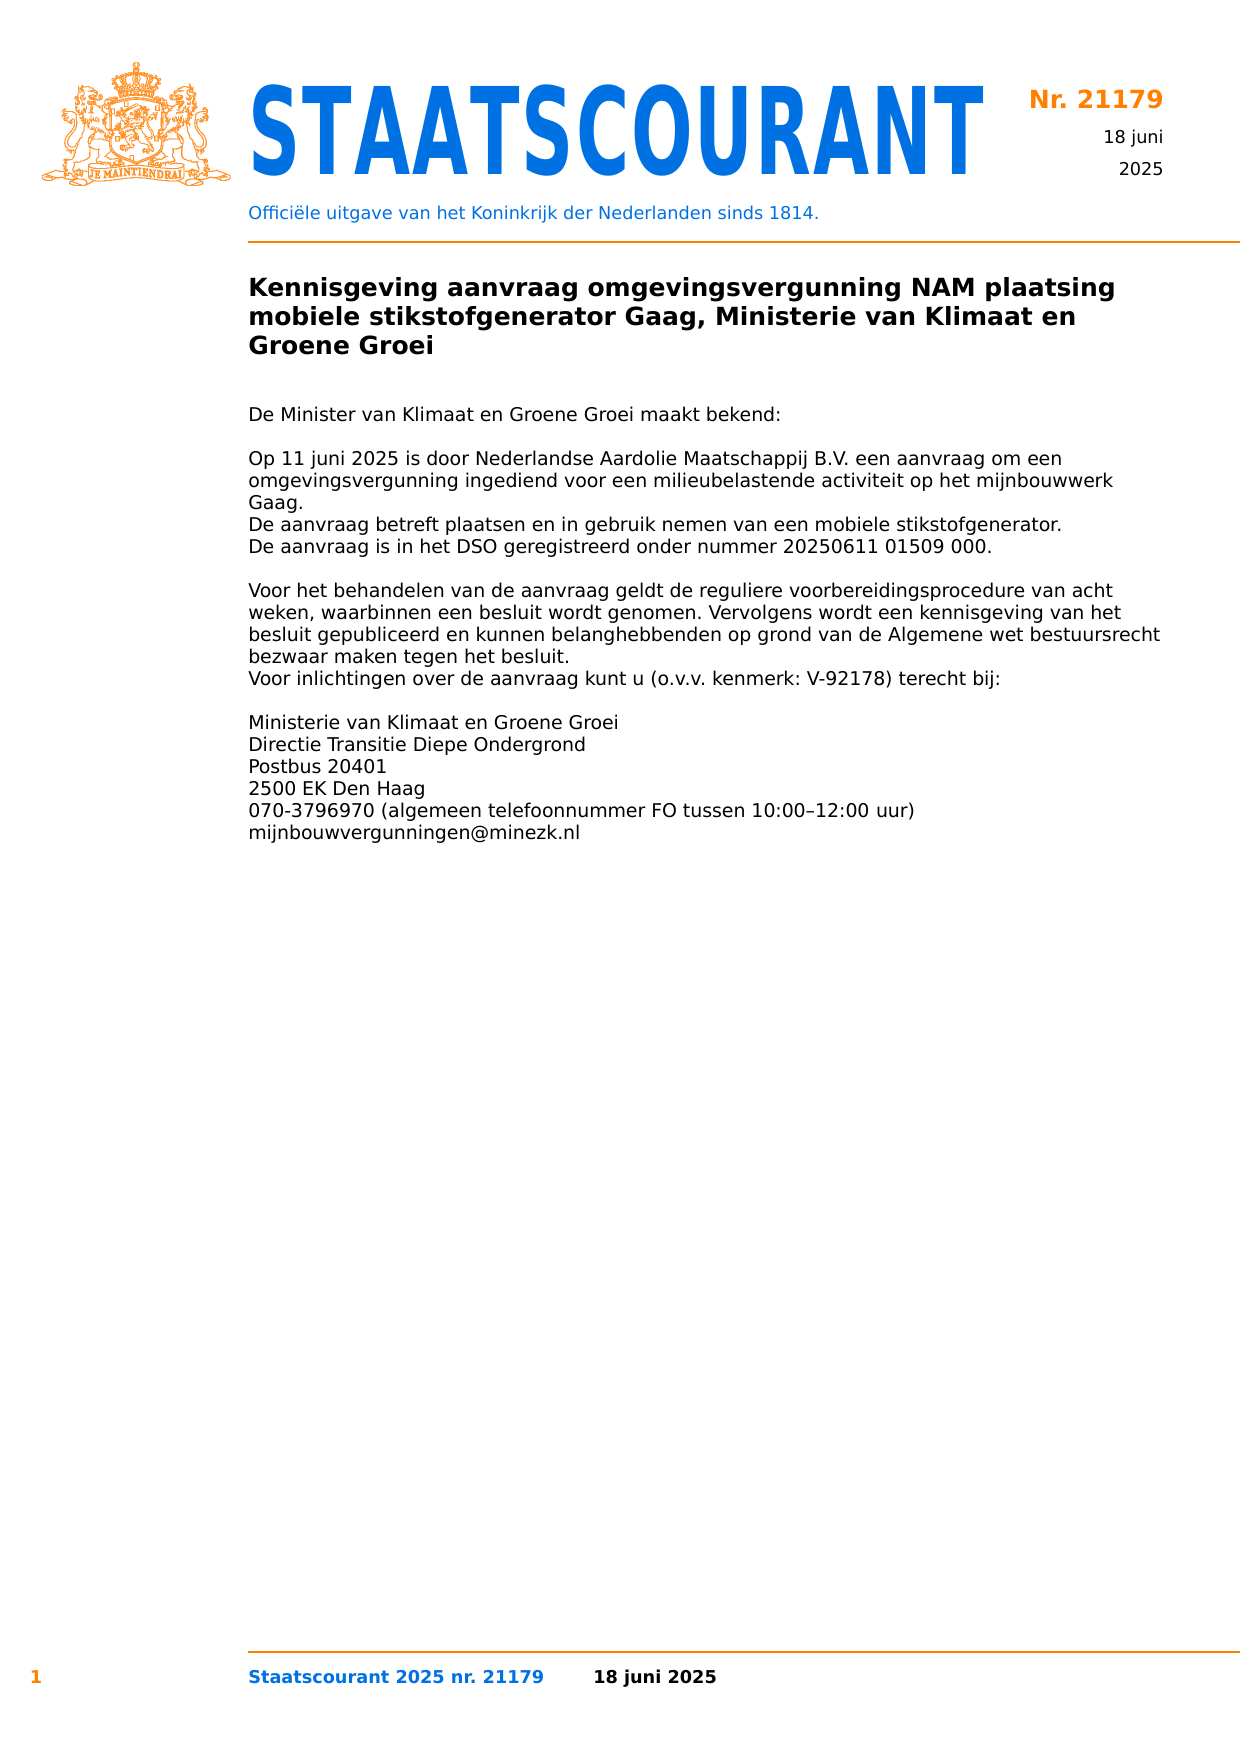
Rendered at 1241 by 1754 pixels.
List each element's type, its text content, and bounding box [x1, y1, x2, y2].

text Postbus 20401 [248, 756, 1163, 778]
text Op 11 juni 2025 is door Nederlandse Aardolie Maatschappij B.V. een aanvraag om een omgevingsvergunning ingediend voor een milieubelastende activiteit op het mijnbouwwerk Gaag. [248, 448, 1163, 514]
text Ministerie van Klimaat en Groene Groei [248, 712, 1163, 734]
text 2500 EK Den Haag [248, 778, 1163, 799]
table_cell 2025 [998, 153, 1240, 203]
table_cell Officiële uitgave van het Koninkrijk der Nederlanden sinds 1814. [248, 203, 1240, 241]
text De Minister van Klimaat en Groene Groei maakt bekend: [248, 404, 1163, 426]
picture [41, 62, 231, 186]
table_header [25, 62, 248, 241]
text Voor inlichtingen over de aanvraag kunt u (o.v.v. kenmerk: V-92178) terecht bij: [248, 668, 1163, 690]
text 070-3796970 (algemeen telefoonnummer FO tussen 10:00–12:00 uur) [248, 799, 1163, 822]
table_header Nr. 21179 [998, 62, 1240, 121]
table_cell 18 juni [998, 121, 1240, 153]
text Directie Transitie Diepe Ondergrond [248, 734, 1163, 756]
table_header STAATSCOURANT [248, 62, 998, 203]
subtitle Kennisgeving aanvraag omgevingsvergunning NAM plaatsing mobiele stikstofgenerator Gaag, Ministerie van Klimaat en Groene Groei [248, 273, 1163, 361]
text mijnbouwvergunningen@minezk.nl [248, 822, 1163, 843]
text Voor het behandelen van de aanvraag geldt de reguliere voorbereidingsprocedure van acht weken, waarbinnen een besluit wordt genomen. Vervolgens wordt een kennisgeving van het besluit gepubliceerd en kunnen belanghebbenden op grond van de Algemene wet bestuursrecht bezwaar maken tegen het besluit. [248, 580, 1163, 668]
text De aanvraag betreft plaatsen en in gebruik nemen van een mobiele stikstofgenerator. [248, 514, 1163, 536]
text De aanvraag is in het DSO geregistreerd onder nummer 20250611 01509 000. [248, 536, 1163, 558]
